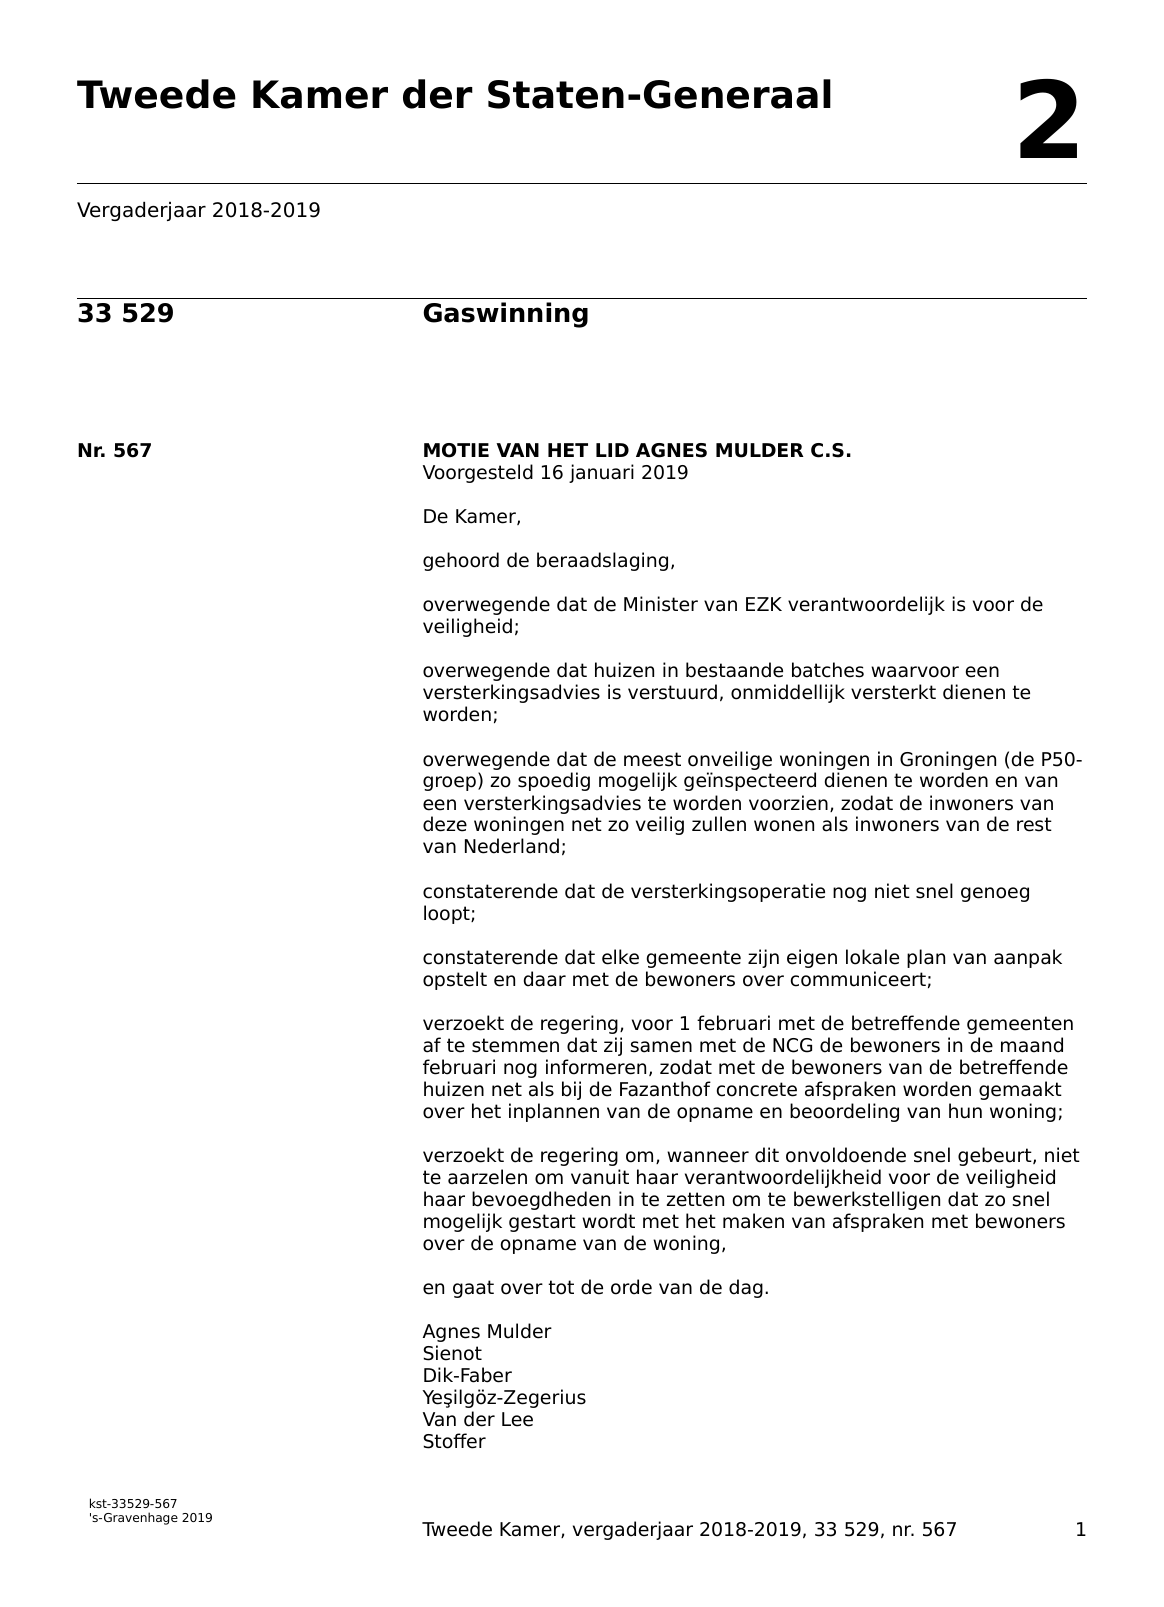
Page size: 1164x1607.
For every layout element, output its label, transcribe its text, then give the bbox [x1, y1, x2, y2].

text kst-33529-567 [88, 1497, 323, 1511]
table_cell Vergaderjaar 2018-2019 [77, 184, 1087, 298]
text Voorgesteld 16 januari 2019 [422, 462, 1087, 484]
table_header Tweede Kamer der Staten-Generaal [77, 59, 886, 183]
text Dik-Faber [422, 1365, 1087, 1387]
text constaterende dat de versterkingsoperatie nog niet snel genoeg loopt; [422, 881, 1087, 924]
text Yeşilgöz-Zegerius [422, 1387, 1087, 1409]
text Stoffer [422, 1431, 1087, 1453]
table_header 2 [886, 59, 1087, 183]
text overwegende dat de meest onveilige woningen in Groningen (de P50-groep) zo spoedig mogelijk geïnspecteerd dienen te worden en van een versterkingsadvies te worden voorzien, zodat de inwoners van deze woningen net zo veilig zullen wonen als inwoners van de rest van Nederland; [422, 748, 1087, 858]
text Sienot [422, 1343, 1087, 1365]
text Van der Lee [422, 1409, 1087, 1431]
text 's-Gravenhage 2019 [88, 1511, 323, 1525]
text De Kamer, [422, 506, 1087, 528]
text gehoord de beraadslaging, [422, 550, 1087, 572]
text verzoekt de regering, voor 1 februari met de betreffende gemeenten af te stemmen dat zij samen met de NCG de bewoners in de maand februari nog informeren, zodat met de bewoners van de betreffende huizen net als bij de Fazanthof concrete afspraken worden gemaakt over het inplannen van de opname en beoordeling van hun woning; [422, 1013, 1087, 1123]
text Agnes Mulder [422, 1321, 1087, 1343]
text overwegende dat huizen in bestaande batches waarvoor een versterkingsadvies is verstuurd, onmiddellijk versterkt dienen te worden; [422, 660, 1087, 726]
subtitle 33 529 Gaswinning [77, 299, 1087, 329]
subtitle Nr. 567 MOTIE VAN HET LID AGNES MULDER C.S. [77, 440, 1087, 462]
text constaterende dat elke gemeente zijn eigen lokale plan van aanpak opstelt en daar met de bewoners over communiceert; [422, 947, 1087, 991]
text en gaat over tot de orde van de dag. [422, 1277, 1087, 1299]
text verzoekt de regering om, wanneer dit onvoldoende snel gebeurt, niet te aarzelen om vanuit haar verantwoordelijkheid voor de veiligheid haar bevoegdheden in te zetten om te bewerkstelligen dat zo snel mogelijk gestart wordt met het maken van afspraken met bewoners over de opname van de woning, [422, 1145, 1087, 1255]
text overwegende dat de Minister van EZK verantwoordelijk is voor de veiligheid; [422, 594, 1087, 638]
